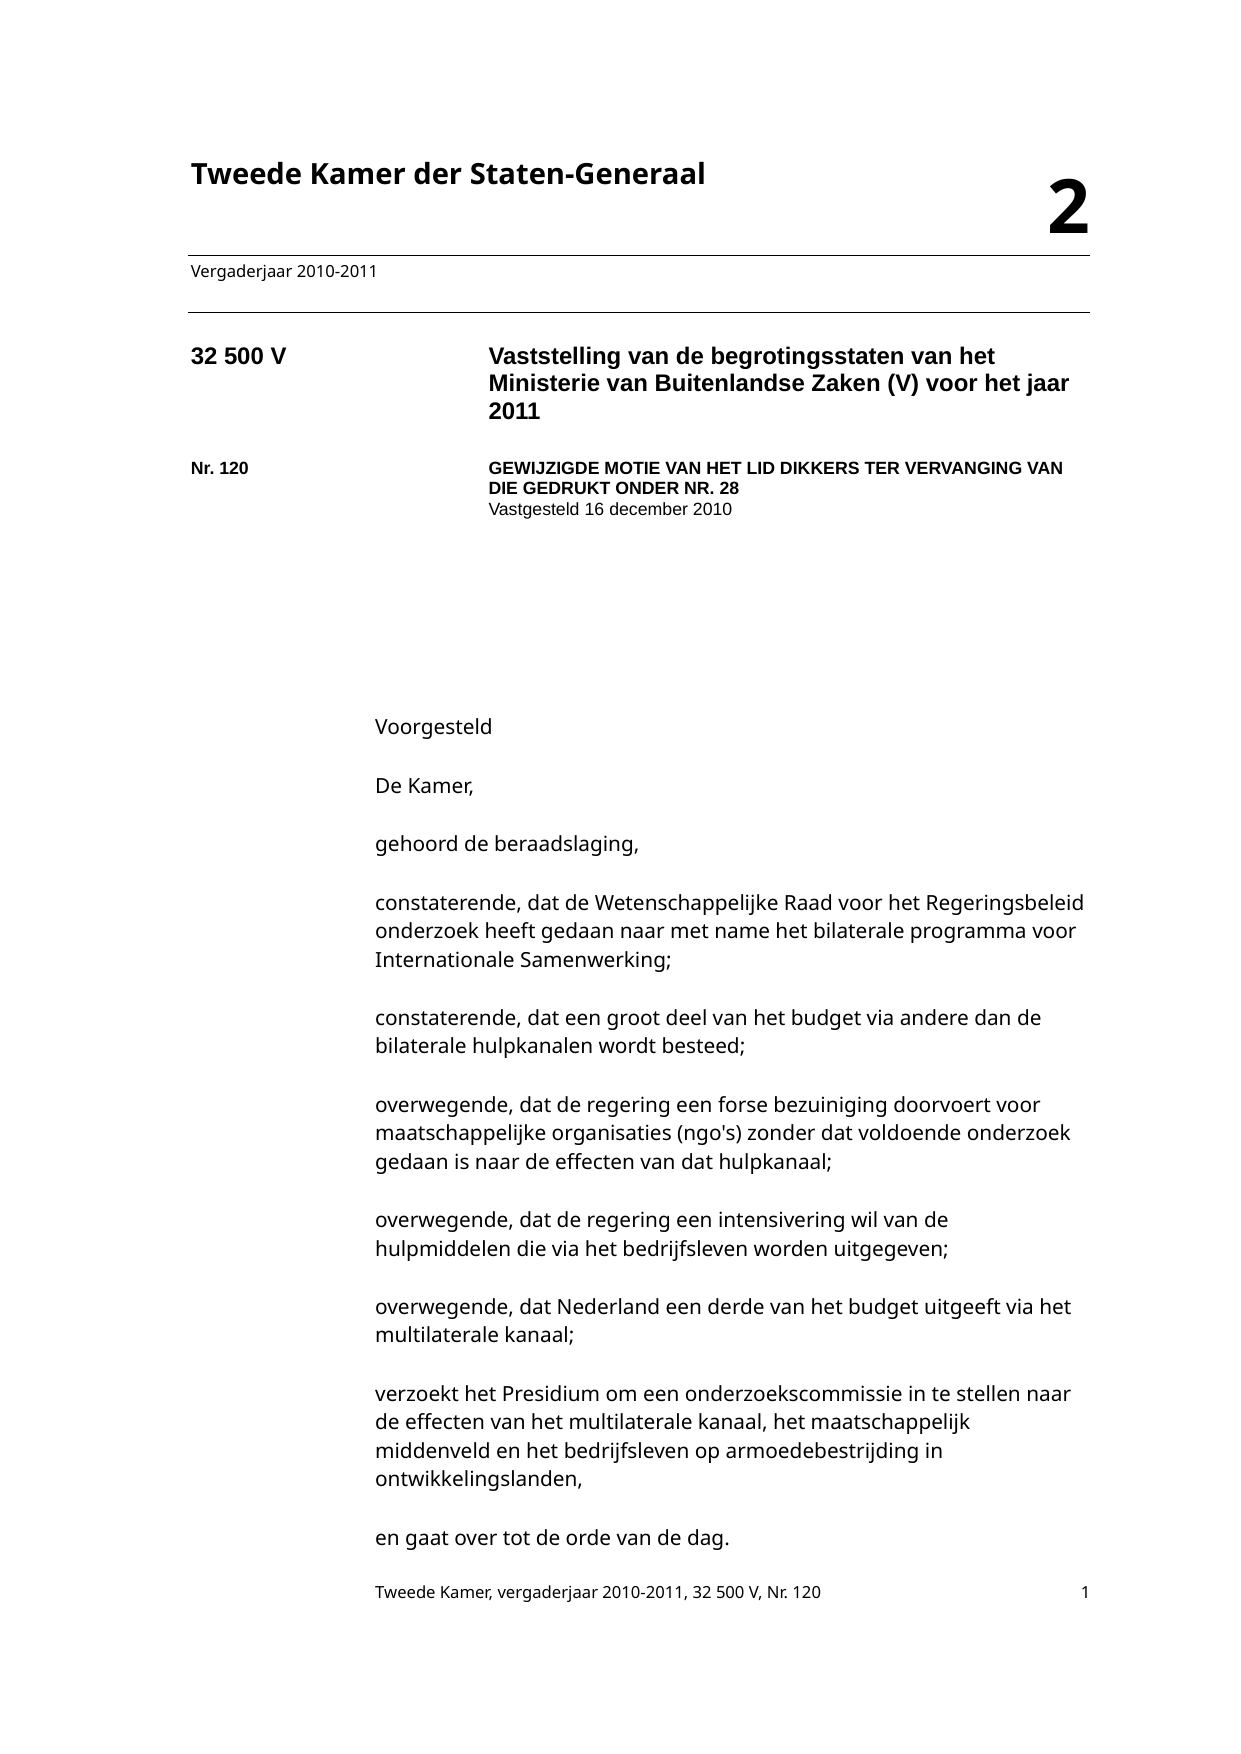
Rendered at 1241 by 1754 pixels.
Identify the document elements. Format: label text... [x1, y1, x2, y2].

text constaterende, dat een groot deel van het budget via andere dan de bilaterale hulpkanalen wordt besteed; [375, 1003, 1090, 1060]
text overwegende, dat Nederland een derde van het budget uitgeeft via het multilaterale kanaal; [375, 1292, 1090, 1349]
table_cell Vaststelling van de begrotingsstaten van het Ministerie van Buitenlandse Zaken (V) voor het jaar 2011 [485, 339, 1090, 454]
text verzoekt het Presidium om een onderzoekscommissie in te stellen naar de effecten van het multilaterale kanaal, het maatschappelijk middenveld en het bedrijfsleven op armoedebestrijding in ontwikkelingslanden, [375, 1379, 1090, 1493]
table_cell 32 500 V [188, 339, 485, 454]
table_cell [188, 313, 485, 339]
table_cell GEWIJZIGDE MOTIE VAN HET LID DIKKERS TER VERVANGING VAN DIE GEDRUKT ONDER NR. 28 Vastgesteld 16 december 2010 [485, 455, 1090, 594]
text overwegende, dat de regering een intensivering wil van de hulpmiddelen die via het bedrijfsleven worden uitgegeven; [375, 1205, 1090, 1262]
text Voorgesteld [375, 712, 1090, 741]
text De Kamer, [375, 771, 1090, 799]
text overwegende, dat de regering een forse bezuiniging doorvoert voor maatschappelijke organisaties (ngo's) zonder dat voldoende onderzoek gedaan is naar de effecten van dat hulpkanaal; [375, 1090, 1090, 1175]
table_cell [485, 256, 1090, 312]
text constaterende, dat de Wetenschappelijke Raad voor het Regeringsbeleid onderzoek heeft gedaan naar met name het bilaterale programma voor Internationale Samenwerking; [375, 888, 1090, 973]
table_cell Nr. 120 [188, 455, 485, 594]
table_cell [485, 313, 1090, 339]
text gehoord de beraadslaging, [375, 829, 1090, 858]
text en gaat over tot de orde van de dag. [375, 1523, 1090, 1551]
table_header 2 [910, 150, 1090, 255]
table_header Tweede Kamer der Staten-Generaal [188, 150, 909, 255]
table_cell Vergaderjaar 2010-2011 [188, 256, 485, 312]
